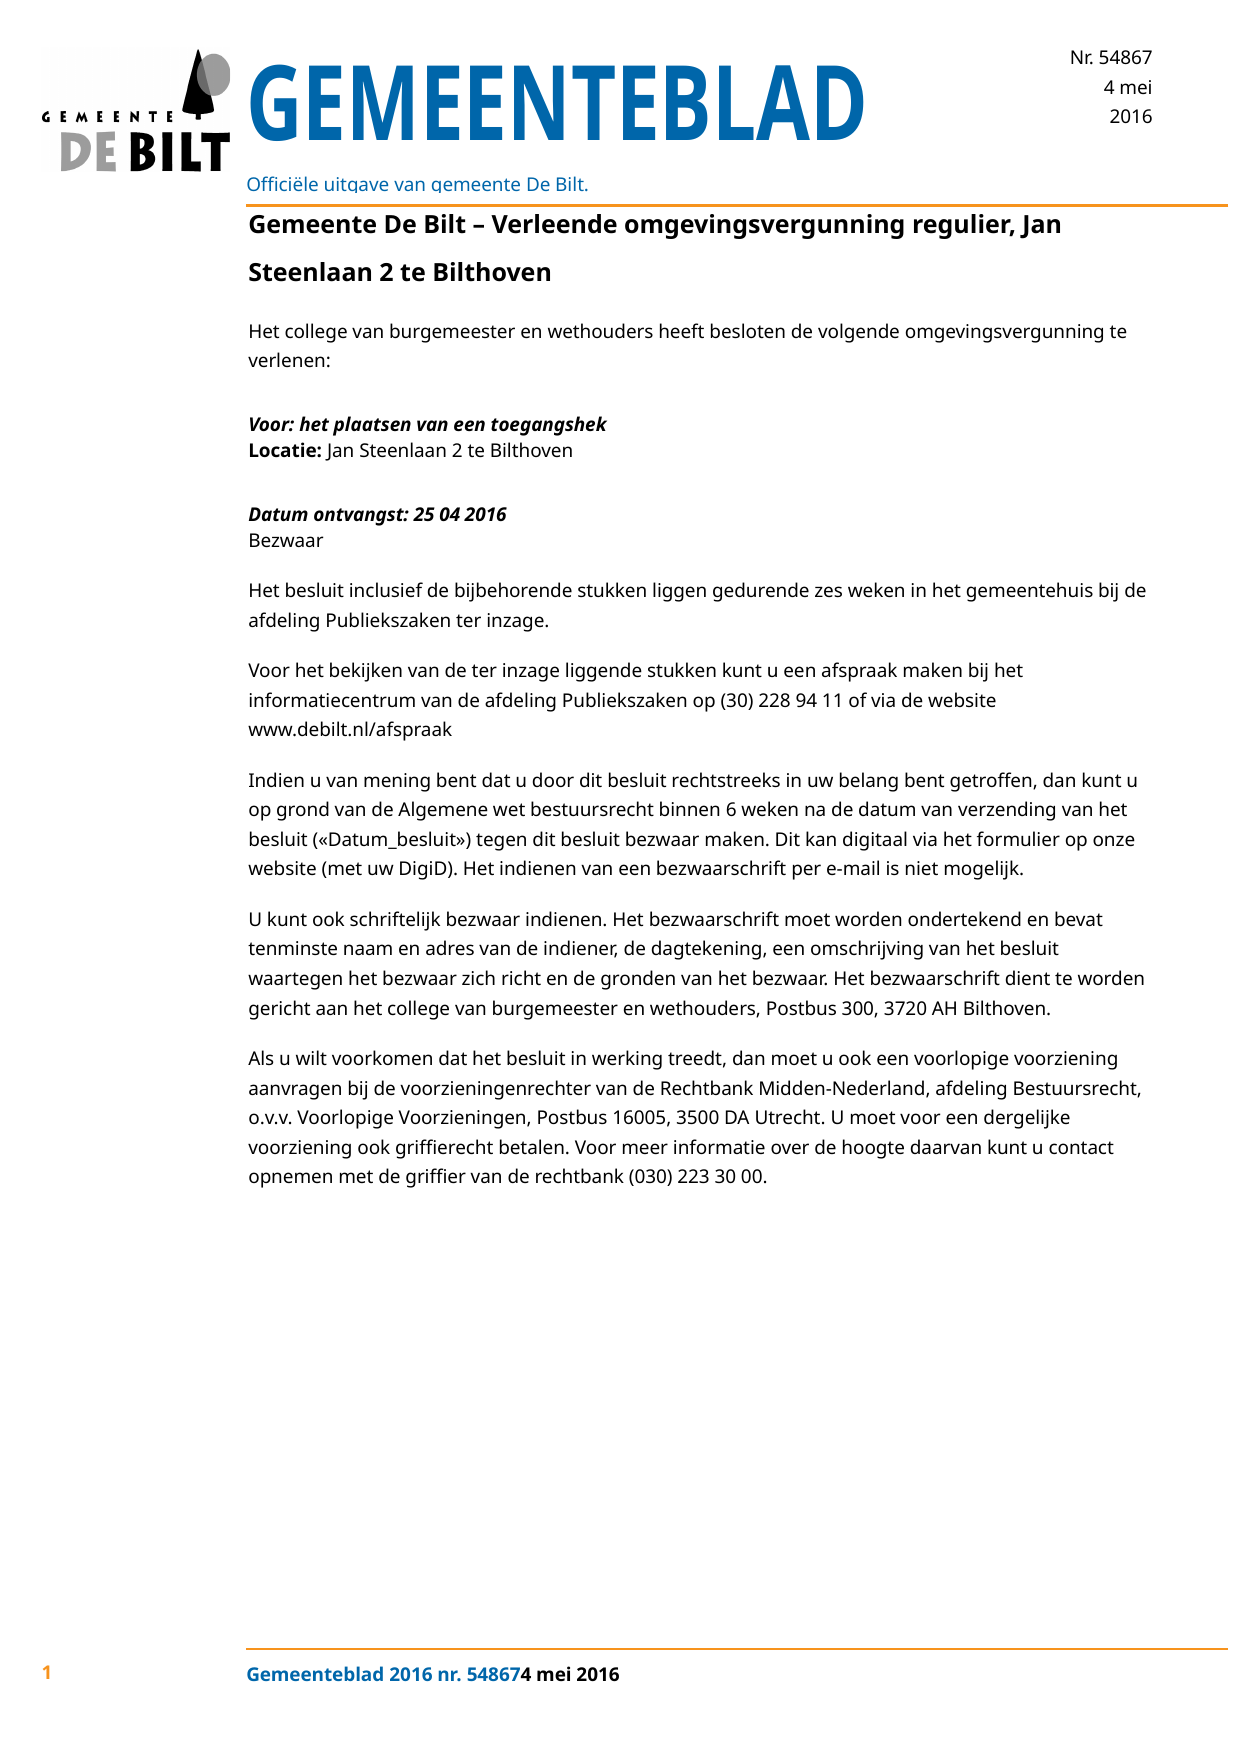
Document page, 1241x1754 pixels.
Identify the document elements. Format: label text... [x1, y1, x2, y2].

picture [41, 47, 231, 172]
text Voor: het plaatsen van een toegangshek [248, 411, 1152, 437]
text Gemeente De Bilt – Verleende omgevingsvergunning regulier, Jan Steenlaan 2 te Bilthoven [248, 207, 1152, 288]
text U kunt ook schriftelijk bezwaar indienen. Het bezwaarschrift moet worden ondertekend en bevat tenminste naam en adres van de indiener, de dagtekening, een omschrijving van het besluit waartegen het bezwaar zich richt en de gronden van het bezwaar. Het bezwaarschrift dient te worden gericht aan het college van burgemeester en wethouders, Postbus 300, 3720 AH Bilthoven. [248, 906, 1152, 1021]
text Het college van burgemeester en wethouders heeft besloten de volgende omgevingsvergunning te verlenen: [248, 318, 1152, 373]
text Datum ontvangst: 25 04 2016 [248, 501, 1152, 527]
text Bezwaar [248, 527, 1152, 553]
text Het besluit inclusief de bijbehorende stukken liggen gedurende zes weken in het gemeentehuis bij de afdeling Publiekszaken ter inzage. [248, 577, 1152, 633]
text Als u wilt voorkomen dat het besluit in werking treedt, dan moet u ook een voorlopige voorziening aanvragen bij de voorzieningenrechter van de Rechtbank Midden-Nederland, afdeling Bestuursrecht, o.v.v. Voorlopige Voorzieningen, Postbus 16005, 3500 DA Utrecht. U moet voor een dergelijke voorziening ook griffierecht betalen. Voor meer informatie over de hoogte daarvan kunt u contact opnemen met de griffier van de rechtbank (030) 223 30 00. [248, 1045, 1152, 1189]
text Voor het bekijken van de ter inzage liggende stukken kunt u een afspraak maken bij het informatiecentrum van de afdeling Publiekszaken op (30) 228 94 11 of via de website www.debilt.nl/afspraak [248, 657, 1152, 742]
text Locatie: Jan Steenlaan 2 te Bilthoven [248, 437, 1152, 463]
text Indien u van mening bent dat u door dit besluit rechtstreeks in uw belang bent getroffen, dan kunt u op grond van de Algemene wet bestuursrecht binnen 6 weken na de datum van verzending van het besluit («Datum_besluit») tegen dit besluit bezwaar maken. Dit kan digitaal via het formulier op onze website (met uw DigiD). Het indienen van een bezwaarschrift per e-mail is niet mogelijk. [248, 767, 1152, 881]
